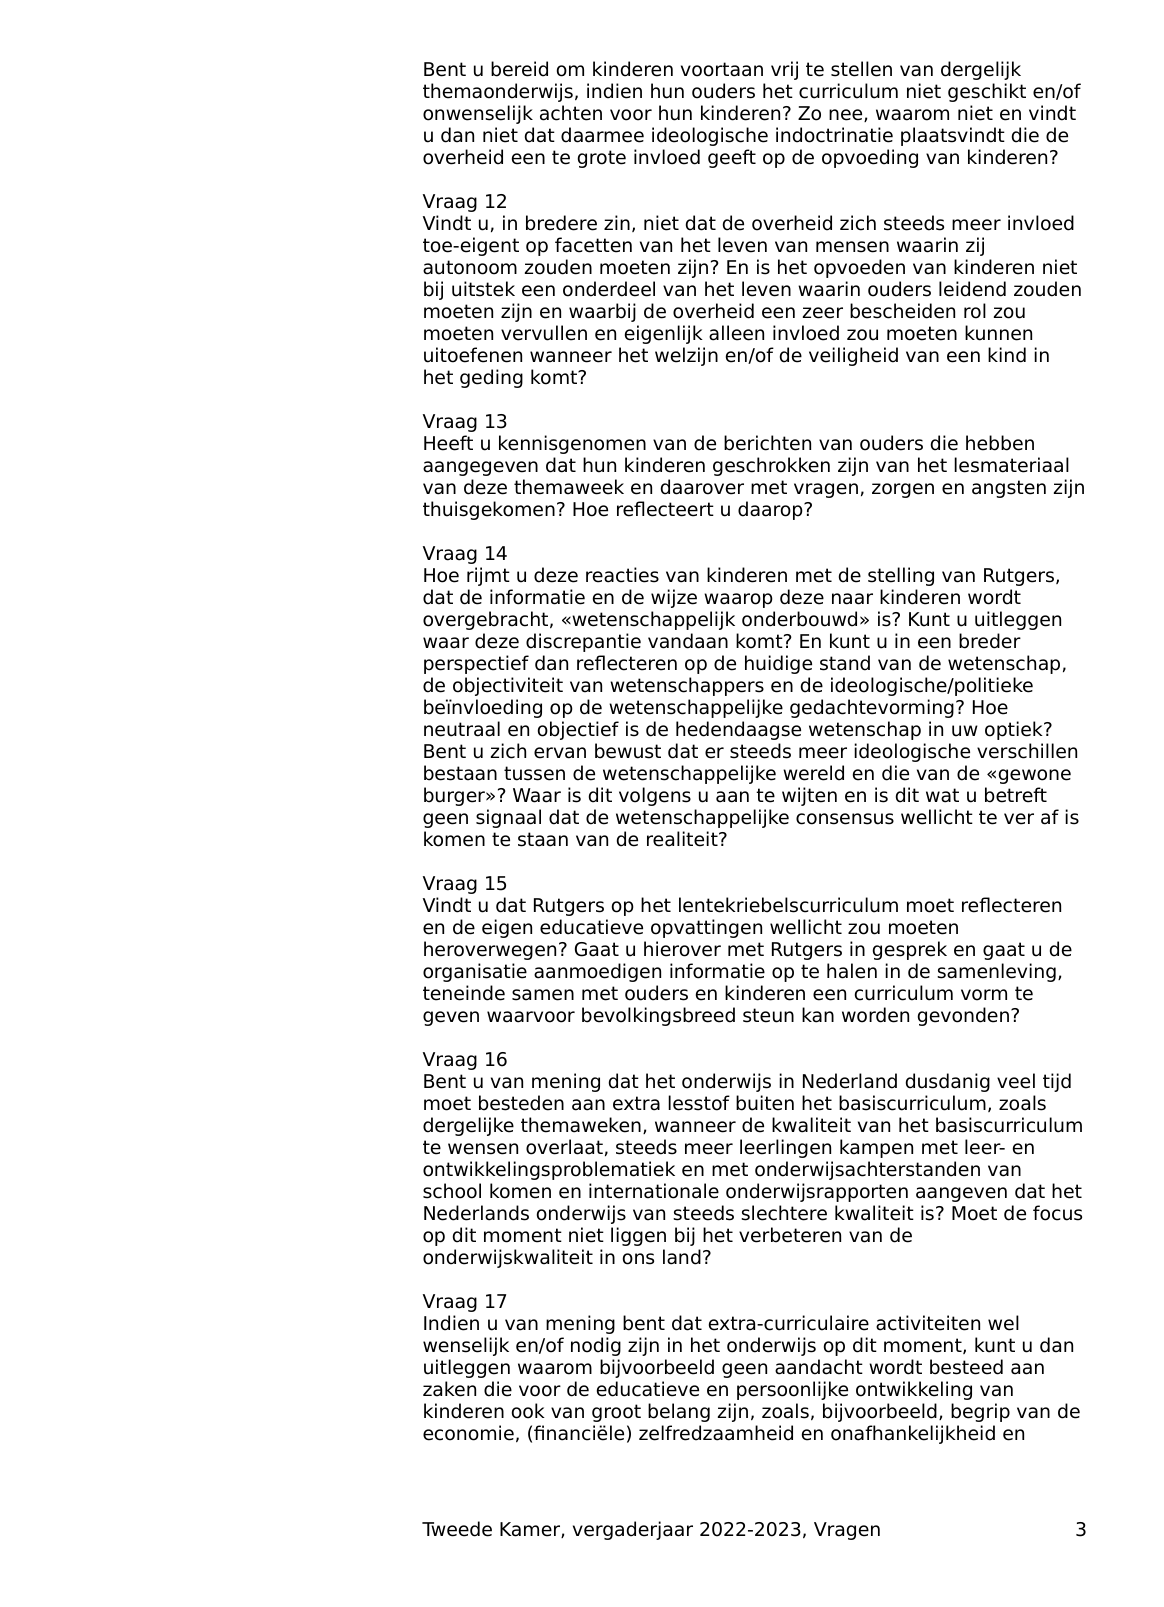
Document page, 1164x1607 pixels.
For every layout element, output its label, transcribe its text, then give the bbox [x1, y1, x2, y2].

text Vraag 16 [422, 1049, 1087, 1071]
text Vindt u dat Rutgers op het lentekriebelscurriculum moet reflecteren en de eigen educatieve opvattingen wellicht zou moeten heroverwegen? Gaat u hierover met Rutgers in gesprek en gaat u de organisatie aanmoedigen informatie op te halen in de samenleving, teneinde samen met ouders en kinderen een curriculum vorm te geven waarvoor bevolkingsbreed steun kan worden gevonden? [422, 895, 1087, 1027]
text Bent u van mening dat het onderwijs in Nederland dusdanig veel tijd moet besteden aan extra lesstof buiten het basiscurriculum, zoals dergelijke themaweken, wanneer de kwaliteit van het basiscurriculum te wensen overlaat, steeds meer leerlingen kampen met leer- en ontwikkelingsproblematiek en met onderwijsachterstanden van school komen en internationale onderwijsrapporten aangeven dat het Nederlands onderwijs van steeds slechtere kwaliteit is? Moet de focus op dit moment niet liggen bij het verbeteren van de onderwijskwaliteit in ons land? [422, 1071, 1087, 1269]
text Vraag 15 [422, 873, 1087, 895]
text Vraag 14 [422, 543, 1087, 565]
text Vraag 17 [422, 1291, 1087, 1313]
text Vraag 13 [422, 411, 1087, 433]
text Vraag 12 [422, 191, 1087, 213]
text Bent u bereid om kinderen voortaan vrij te stellen van dergelijk themaonderwijs, indien hun ouders het curriculum niet geschikt en/of onwenselijk achten voor hun kinderen? Zo nee, waarom niet en vindt u dan niet dat daarmee ideologische indoctrinatie plaatsvindt die de overheid een te grote invloed geeft op de opvoeding van kinderen? [422, 59, 1087, 169]
text Heeft u kennisgenomen van de berichten van ouders die hebben aangegeven dat hun kinderen geschrokken zijn van het lesmateriaal van deze themaweek en daarover met vragen, zorgen en angsten zijn thuisgekomen? Hoe reflecteert u daarop? [422, 433, 1087, 521]
text Hoe rijmt u deze reacties van kinderen met de stelling van Rutgers, dat de informatie en de wijze waarop deze naar kinderen wordt overgebracht, «wetenschappelijk onderbouwd» is? Kunt u uitleggen waar deze discrepantie vandaan komt? En kunt u in een breder perspectief dan reflecteren op de huidige stand van de wetenschap, de objectiviteit van wetenschappers en de ideologische/politieke beïnvloeding op de wetenschappelijke gedachtevorming? Hoe neutraal en objectief is de hedendaagse wetenschap in uw optiek? Bent u zich ervan bewust dat er steeds meer ideologische verschillen bestaan tussen de wetenschappelijke wereld en die van de «gewone burger»? Waar is dit volgens u aan te wijten en is dit wat u betreft geen signaal dat de wetenschappelijke consensus wellicht te ver af is komen te staan van de realiteit? [422, 565, 1087, 851]
text Indien u van mening bent dat extra-curriculaire activiteiten wel wenselijk en/of nodig zijn in het onderwijs op dit moment, kunt u dan uitleggen waarom bijvoorbeeld geen aandacht wordt besteed aan zaken die voor de educatieve en persoonlijke ontwikkeling van kinderen ook van groot belang zijn, zoals, bijvoorbeeld, begrip van de economie, (financiële) zelfredzaamheid en onafhankelijkheid en [422, 1313, 1087, 1445]
text Vindt u, in bredere zin, niet dat de overheid zich steeds meer invloed toe-eigent op facetten van het leven van mensen waarin zij autonoom zouden moeten zijn? En is het opvoeden van kinderen niet bij uitstek een onderdeel van het leven waarin ouders leidend zouden moeten zijn en waarbij de overheid een zeer bescheiden rol zou moeten vervullen en eigenlijk alleen invloed zou moeten kunnen uitoefenen wanneer het welzijn en/of de veiligheid van een kind in het geding komt? [422, 213, 1087, 389]
